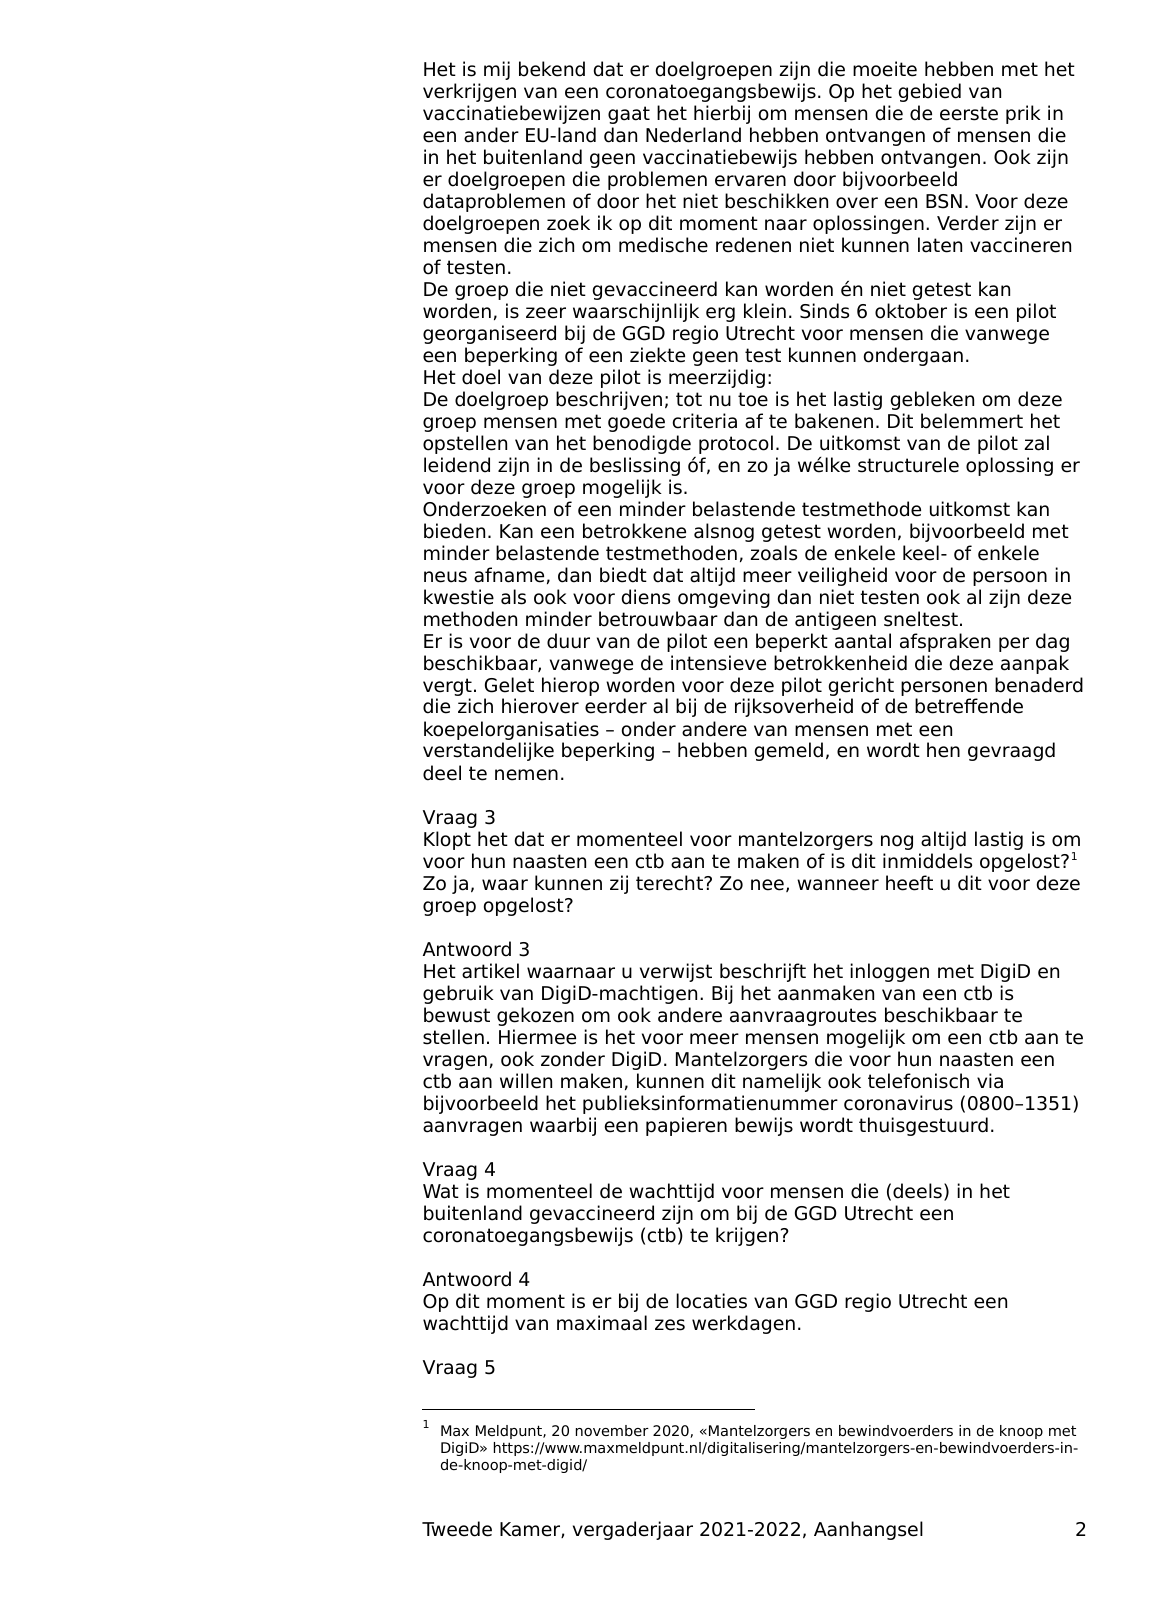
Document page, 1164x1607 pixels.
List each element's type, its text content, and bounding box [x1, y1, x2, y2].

text Onderzoeken of een minder belastende testmethode uitkomst kan bieden. Kan een betrokkene alsnog getest worden, bijvoorbeeld met minder belastende testmethoden, zoals de enkele keel- of enkele neus afname, dan biedt dat altijd meer veiligheid voor de persoon in kwestie als ook voor diens omgeving dan niet testen ook al zijn deze methoden minder betrouwbaar dan de antigeen sneltest. [422, 499, 1087, 631]
text Antwoord 3 [422, 939, 1087, 961]
text Het is mij bekend dat er doelgroepen zijn die moeite hebben met het verkrijgen van een coronatoegangsbewijs. Op het gebied van vaccinatiebewijzen gaat het hierbij om mensen die de eerste prik in een ander EU-land dan Nederland hebben ontvangen of mensen die in het buitenland geen vaccinatiebewijs hebben ontvangen. Ook zijn er doelgroepen die problemen ervaren door bijvoorbeeld dataproblemen of door het niet beschikken over een BSN. Voor deze doelgroepen zoek ik op dit moment naar oplossingen. Verder zijn er mensen die zich om medische redenen niet kunnen laten vaccineren of testen. [422, 59, 1087, 279]
text Vraag 5 [422, 1357, 1087, 1379]
text Max Meldpunt, 20 november 2020, «Mantelzorgers en bewindvoerders in de knoop met DigiD» https://www.maxmeldpunt.nl/digitalisering/mantelzorgers-en-bewindvoerders-in-de-knoop-met-digid/ [422, 1418, 1087, 1474]
text De doelgroep beschrijven; tot nu toe is het lastig gebleken om deze groep mensen met goede criteria af te bakenen. Dit belemmert het opstellen van het benodigde protocol. De uitkomst van de pilot zal leidend zijn in de beslissing óf, en zo ja wélke structurele oplossing er voor deze groep mogelijk is. [422, 389, 1087, 499]
text Vraag 3 [422, 807, 1087, 828]
text Antwoord 4 [422, 1269, 1087, 1291]
text Wat is momenteel de wachttijd voor mensen die (deels) in het buitenland gevaccineerd zijn om bij de GGD Utrecht een coronatoegangsbewijs (ctb) te krijgen? [422, 1181, 1087, 1247]
text De groep die niet gevaccineerd kan worden én niet getest kan worden, is zeer waarschijnlijk erg klein. Sinds 6 oktober is een pilot georganiseerd bij de GGD regio Utrecht voor mensen die vanwege een beperking of een ziekte geen test kunnen ondergaan. [422, 279, 1087, 367]
text Vraag 4 [422, 1159, 1087, 1181]
text Er is voor de duur van de pilot een beperkt aantal afspraken per dag beschikbaar, vanwege de intensieve betrokkenheid die deze aanpak vergt. Gelet hierop worden voor deze pilot gericht personen benaderd die zich hierover eerder al bij de rijksoverheid of de betreffende koepelorganisaties – onder andere van mensen met een verstandelijke beperking – hebben gemeld, en wordt hen gevraagd deel te nemen. [422, 631, 1087, 784]
text Klopt het dat er momenteel voor mantelzorgers nog altijd lastig is om voor hun naasten een ctb aan te maken of is dit inmiddels opgelost? Zo ja, waar kunnen zij terecht? Zo nee, wanneer heeft u dit voor deze groep opgelost? [422, 828, 1087, 916]
text Het doel van deze pilot is meerzijdig: [422, 367, 1087, 389]
text Op dit moment is er bij de locaties van GGD regio Utrecht een wachttijd van maximaal zes werkdagen. [422, 1291, 1087, 1335]
text Het artikel waarnaar u verwijst beschrijft het inloggen met DigiD en gebruik van DigiD-machtigen. Bij het aanmaken van een ctb is bewust gekozen om ook andere aanvraagroutes beschikbaar te stellen. Hiermee is het voor meer mensen mogelijk om een ctb aan te vragen, ook zonder DigiD. Mantelzorgers die voor hun naasten een ctb aan willen maken, kunnen dit namelijk ook telefonisch via bijvoorbeeld het publieksinformatienummer coronavirus (0800–1351) aanvragen waarbij een papieren bewijs wordt thuisgestuurd. [422, 961, 1087, 1136]
